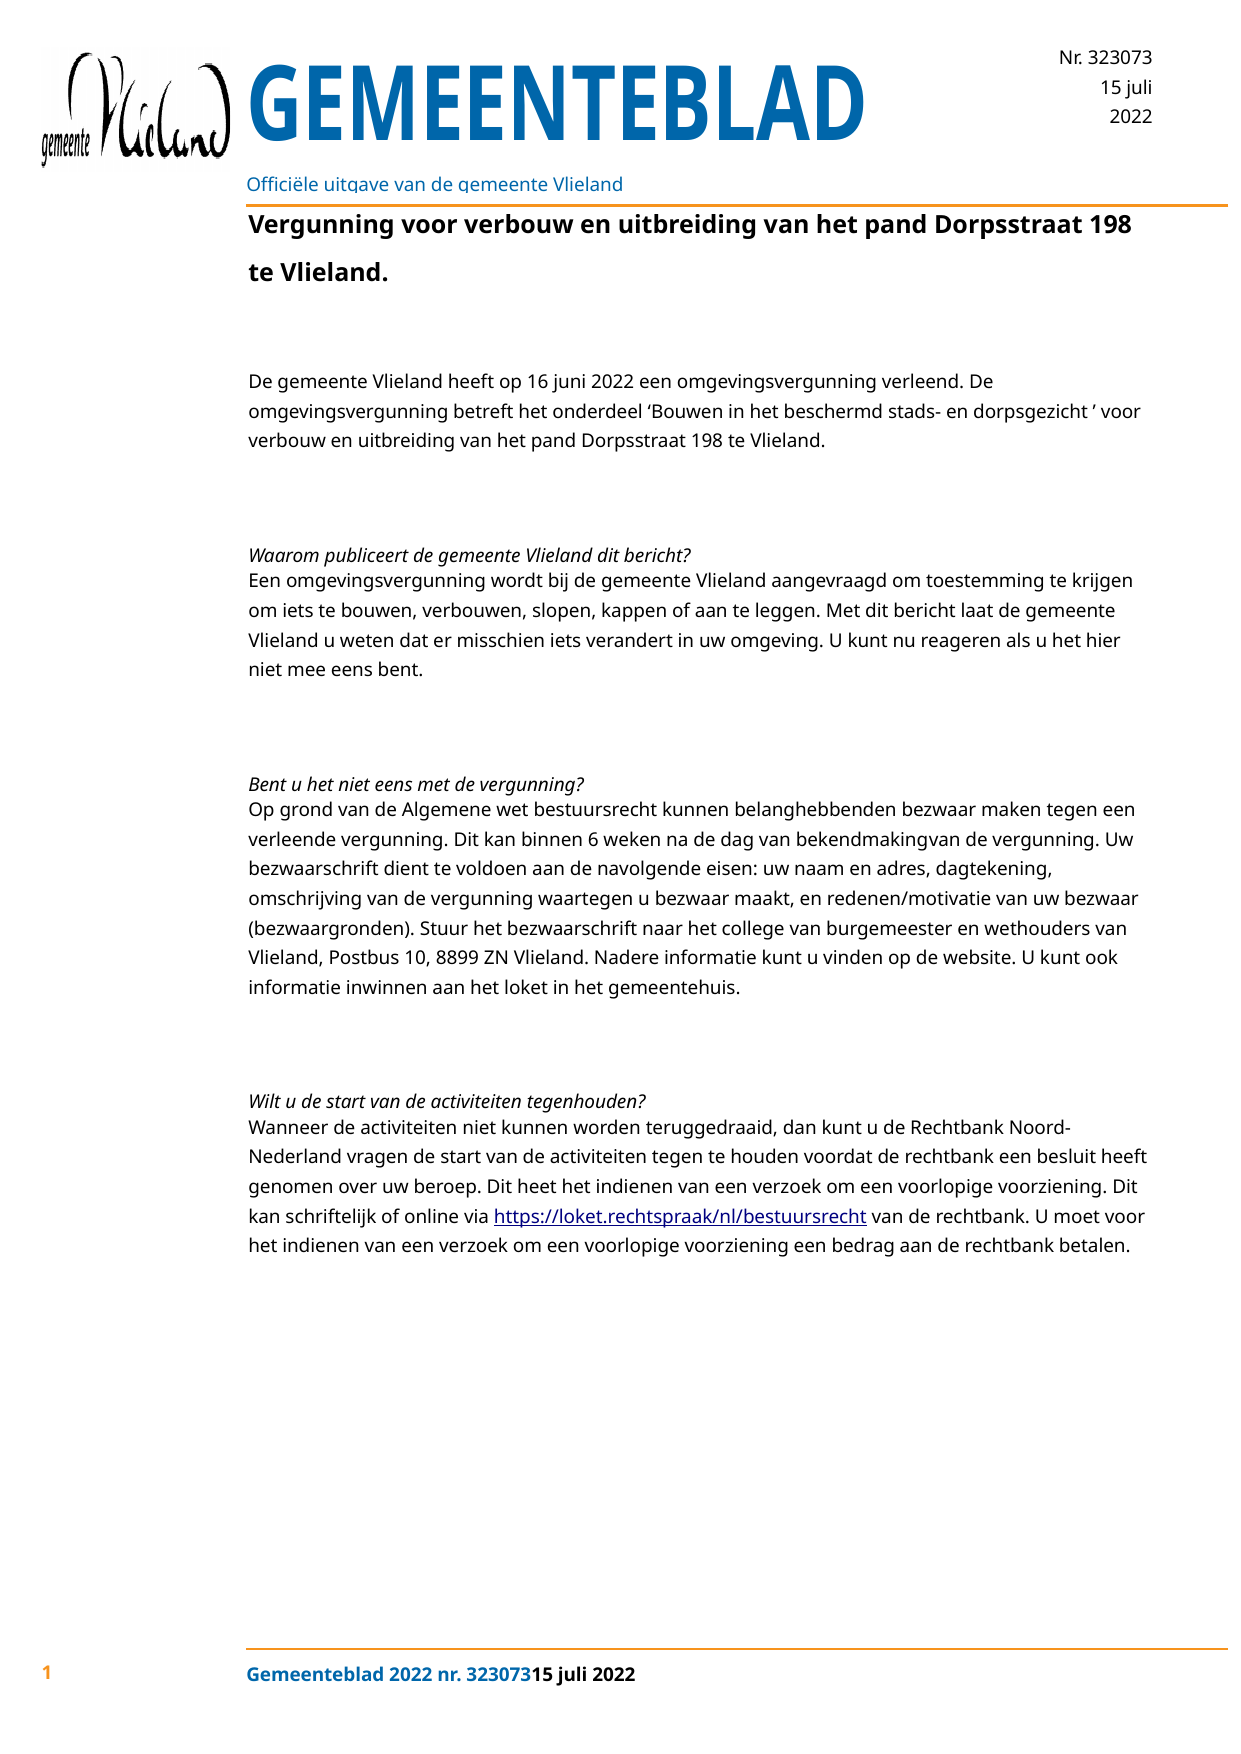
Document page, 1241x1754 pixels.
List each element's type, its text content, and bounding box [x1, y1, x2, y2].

text Vergunning voor verbouw en uitbreiding van het pand Dorpsstraat 198 te Vlieland. [248, 207, 1152, 288]
text Een omgevingsvergunning wordt bij de gemeente Vlieland aangevraagd om toestemming te krijgen om iets te bouwen, verbouwen, slopen, kappen of aan te leggen. Met dit bericht laat de gemeente Vlieland u weten dat er misschien iets verandert in uw omgeving. U kunt nu reageren als u het hier niet mee eens bent. [248, 568, 1152, 682]
text Bent u het niet eens met de vergunning? [248, 771, 1152, 796]
text Wanneer de activiteiten niet kunnen worden teruggedraaid, dan kunt u de Rechtbank Noord-Nederland vragen de start van de activiteiten tegen te houden voordat de rechtbank een besluit heeft genomen over uw beroep. Dit heet het indienen van een verzoek om een voorlopige voorziening. Dit kan schriftelijk of online via https://loket.rechtspraak/nl/bestuursrecht van de rechtbank. U moet voor het indienen van een verzoek om een voorlopige voorziening een bedrag aan de rechtbank betalen. [248, 1114, 1152, 1258]
text Wilt u de start van de activiteiten tegenhouden? [248, 1088, 1152, 1114]
text De gemeente Vlieland heeft op 16 juni 2022 een omgevingsvergunning verleend. De omgevingsvergunning betreft het onderdeel ‘Bouwen in het beschermd stads- en dorpsgezicht ’ voor verbouw en uitbreiding van het pand Dorpsstraat 198 te Vlieland. [248, 368, 1152, 453]
text Op grond van de Algemene wet bestuursrecht kunnen belanghebbenden bezwaar maken tegen een verleende vergunning. Dit kan binnen 6 weken na de dag van bekendmakingvan de vergunning. Uw bezwaarschrift dient te voldoen aan de navolgende eisen: uw naam en adres, dagtekening, omschrijving van de vergunning waartegen u bezwaar maakt, en redenen/motivatie van uw bezwaar (bezwaargronden). Stuur het bezwaarschrift naar het college van burgemeester en wethouders van Vlieland, Postbus 10, 8899 ZN Vlieland. Nadere informatie kunt u vinden op de website. U kunt ook informatie inwinnen aan het loket in het gemeentehuis. [248, 796, 1152, 1000]
picture [41, 47, 231, 172]
text Waarom publiceert de gemeente Vlieland dit bericht? [248, 542, 1152, 568]
